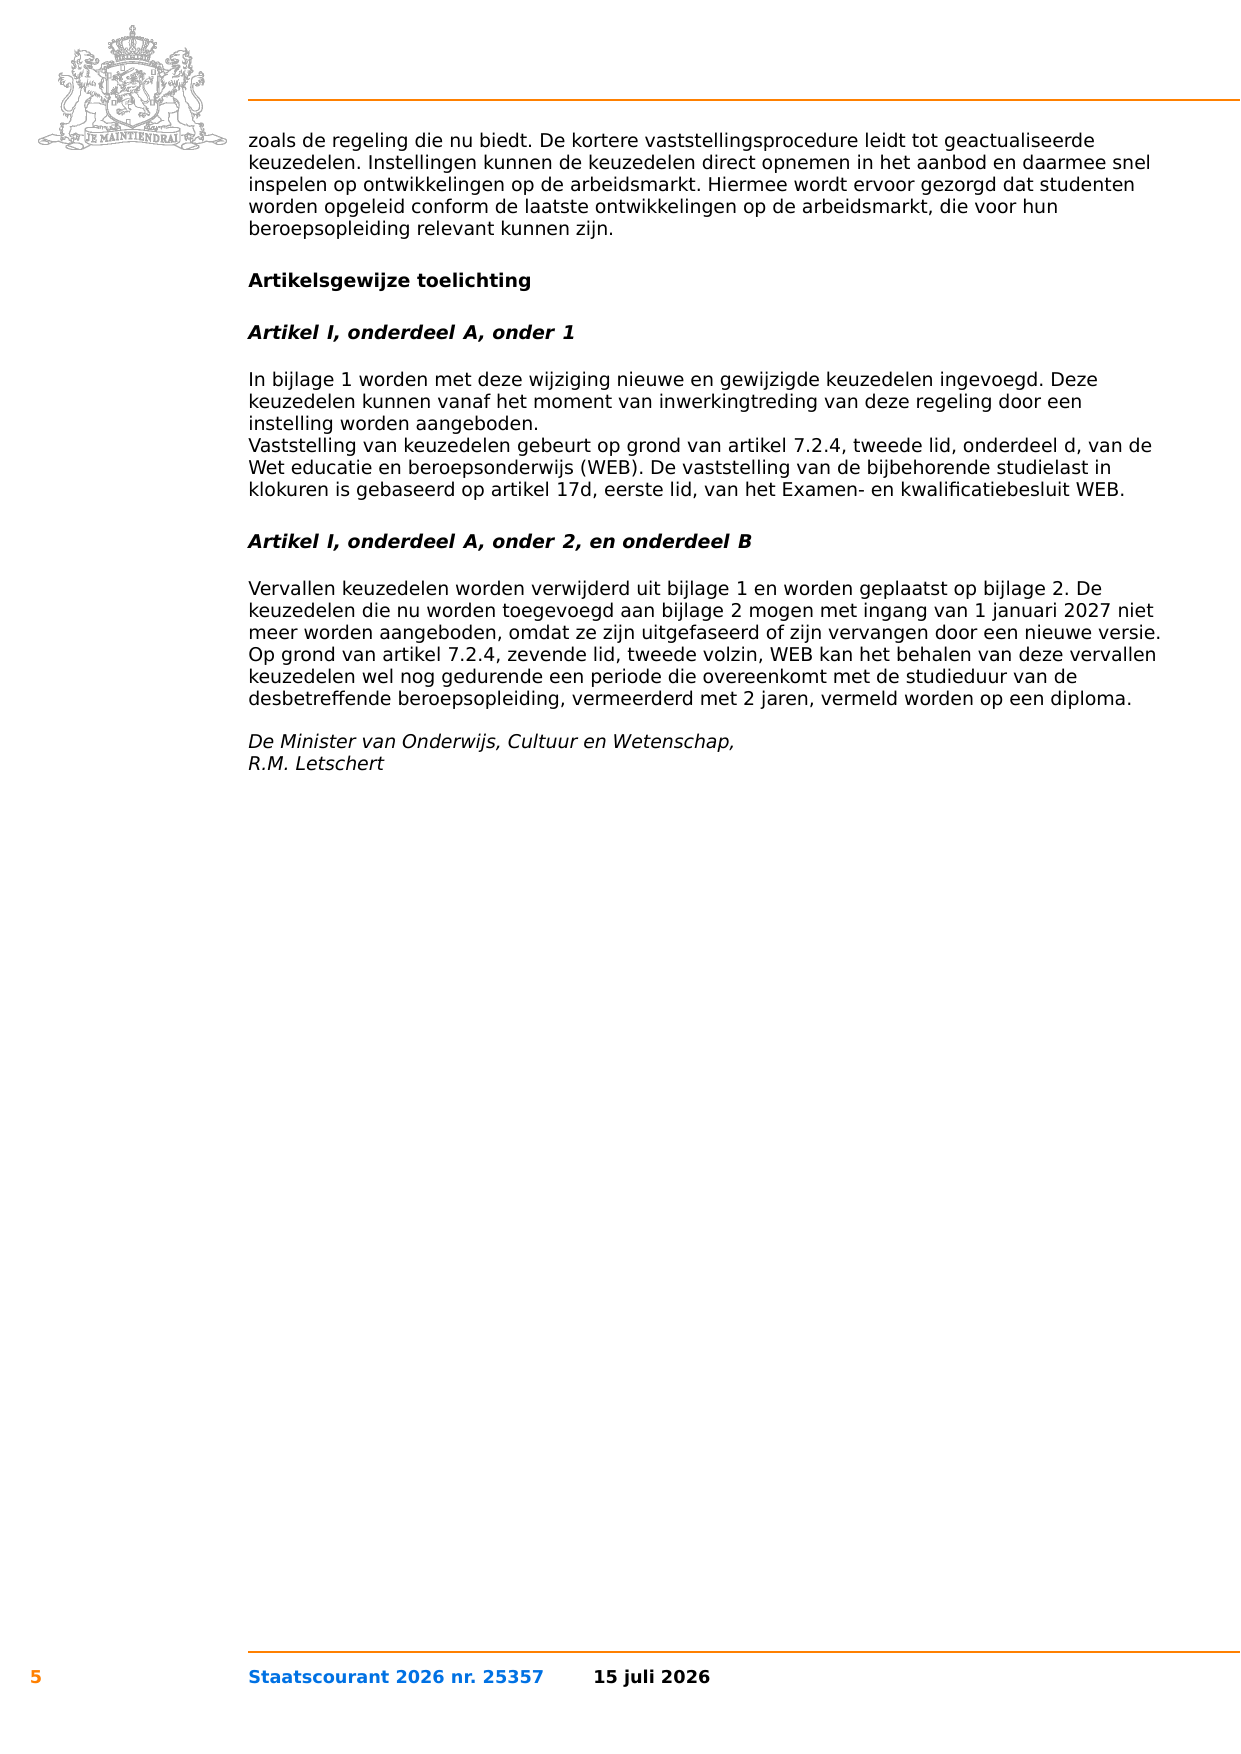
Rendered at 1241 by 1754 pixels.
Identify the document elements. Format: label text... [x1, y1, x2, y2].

subtitle Artikel I, onderdeel A, onder 1 [248, 322, 1163, 344]
text Vervallen keuzedelen worden verwijderd uit bijlage 1 en worden geplaatst op bijlage 2. De keuzedelen die nu worden toegevoegd aan bijlage 2 mogen met ingang van 1 januari 2027 niet meer worden aangeboden, omdat ze zijn uitgefaseerd of zijn vervangen door een nieuwe versie. Op grond van artikel 7.2.4, zevende lid, tweede volzin, WEB kan het behalen van deze vervallen keuzedelen wel nog gedurende een periode die overeenkomt met de studieduur van de desbetreffende beroepsopleiding, vermeerderd met 2 jaren, vermeld worden op een diploma. [248, 578, 1163, 709]
subtitle Artikelsgewijze toelichting [248, 270, 1163, 292]
text zoals de regeling die nu biedt. De kortere vaststellingsprocedure leidt tot geactualiseerde keuzedelen. Instellingen kunnen de keuzedelen direct opnemen in het aanbod en daarmee snel inspelen op ontwikkelingen op de arbeidsmarkt. Hiermee wordt ervoor gezorgd dat studenten worden opgeleid conform de laatste ontwikkelingen op de arbeidsmarkt, die voor hun beroepsopleiding relevant kunnen zijn. [248, 130, 1163, 240]
text Vaststelling van keuzedelen gebeurt op grond van artikel 7.2.4, tweede lid, onderdeel d, van de Wet educatie en beroepsonderwijs (WEB). De vaststelling van de bijbehorende studielast in klokuren is gebaseerd op artikel 17d, eerste lid, van het Examen- en kwalificatiebesluit WEB. [248, 435, 1163, 501]
picture [38, 25, 227, 150]
text De Minister van Onderwijs, Cultuur en Wetenschap, R.M. Letschert [248, 731, 1163, 775]
text In bijlage 1 worden met deze wijziging nieuwe en gewijzigde keuzedelen ingevoegd. Deze keuzedelen kunnen vanaf het moment van inwerkingtreding van deze regeling door een instelling worden aangeboden. [248, 369, 1163, 435]
subtitle Artikel I, onderdeel A, onder 2, en onderdeel B [248, 531, 1163, 553]
